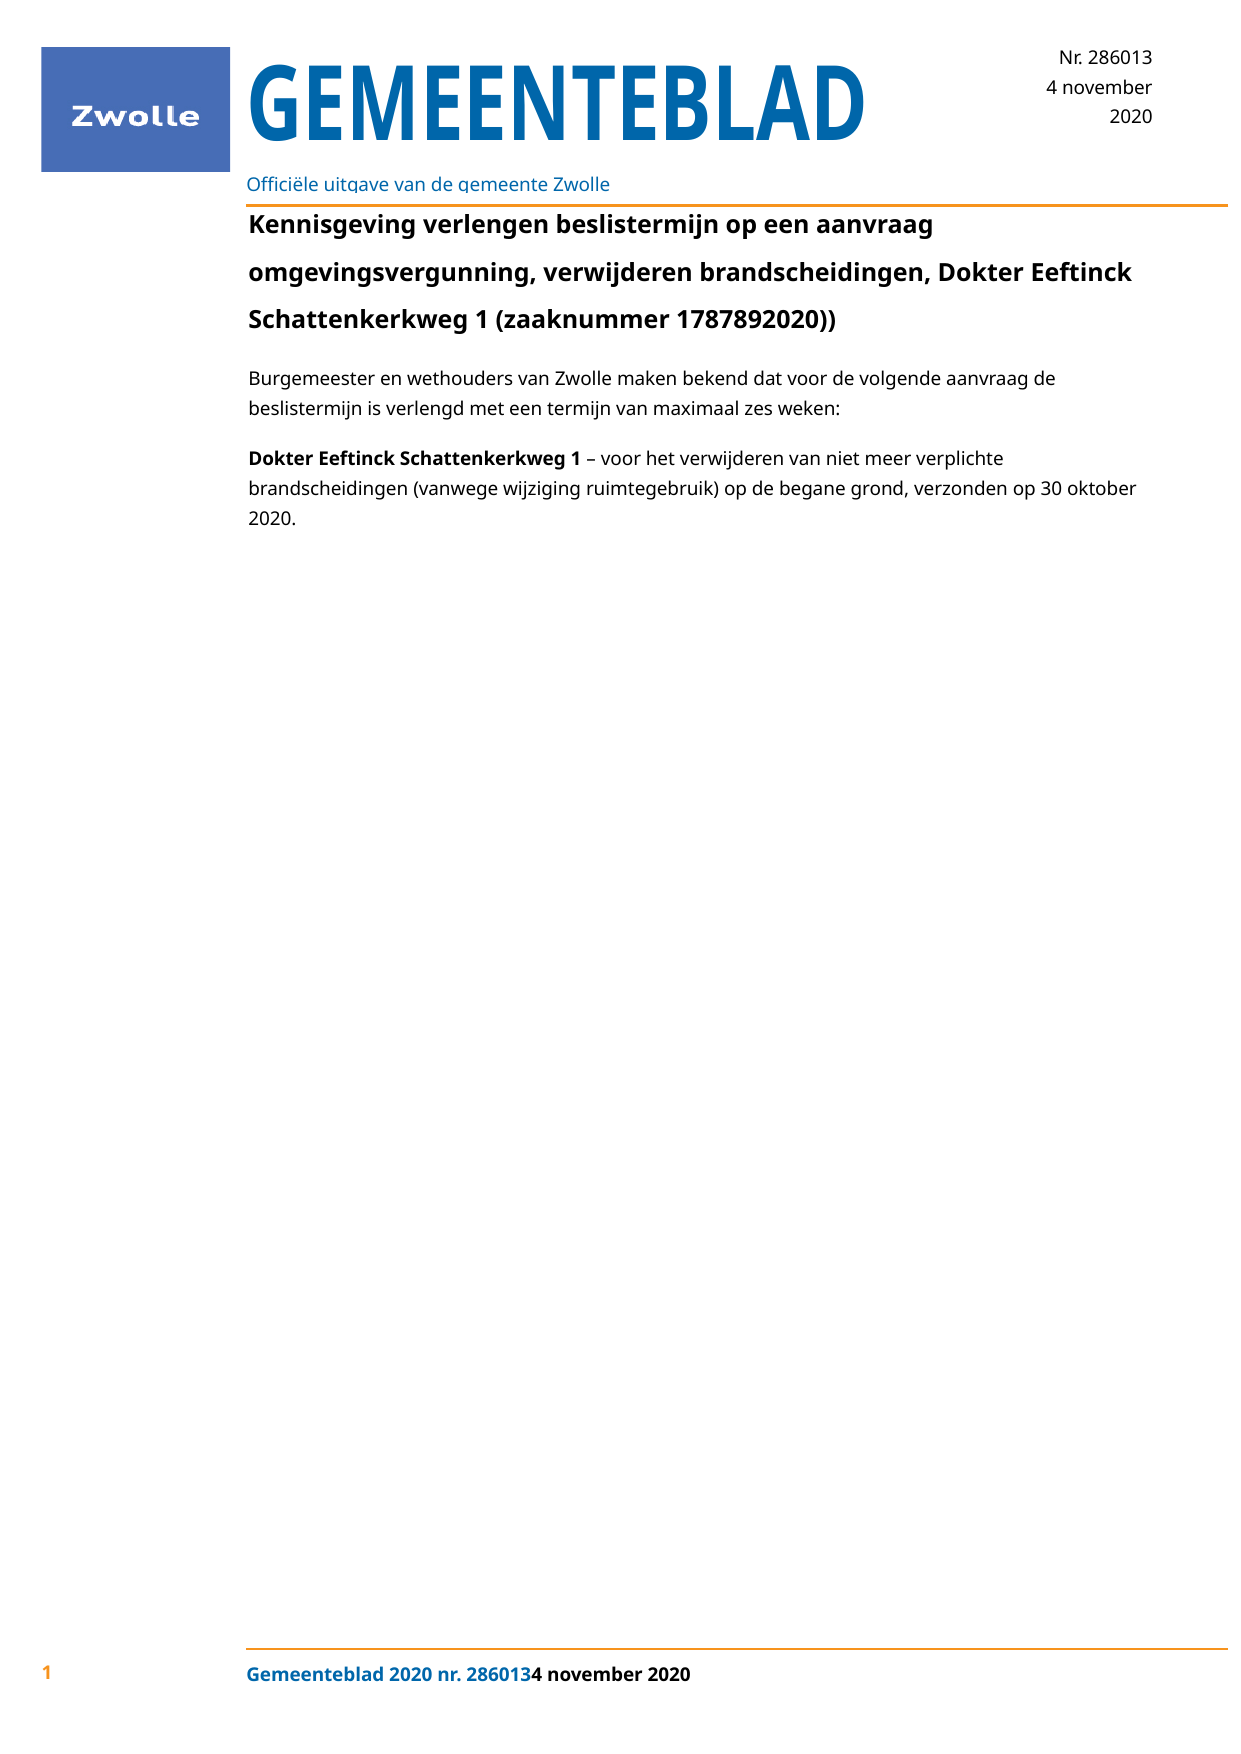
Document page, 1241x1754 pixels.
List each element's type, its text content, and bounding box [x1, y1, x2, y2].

text Kennisgeving verlengen beslistermijn op een aanvraag omgevingsvergunning, verwijderen brandscheidingen, Dokter Eeftinck Schattenkerkweg 1 (zaaknummer 1787892020)) [248, 207, 1152, 336]
picture [41, 47, 231, 172]
text Burgemeester en wethouders van Zwolle maken bekend dat voor de volgende aanvraag de beslistermijn is verlengd met een termijn van maximaal zes weken: [248, 366, 1152, 421]
text Dokter Eeftinck Schattenkerkweg 1 – voor het verwijderen van niet meer verplichte brandscheidingen (vanwege wijziging ruimtegebruik) op de begane grond, verzonden op 30 oktober 2020. [248, 446, 1152, 530]
